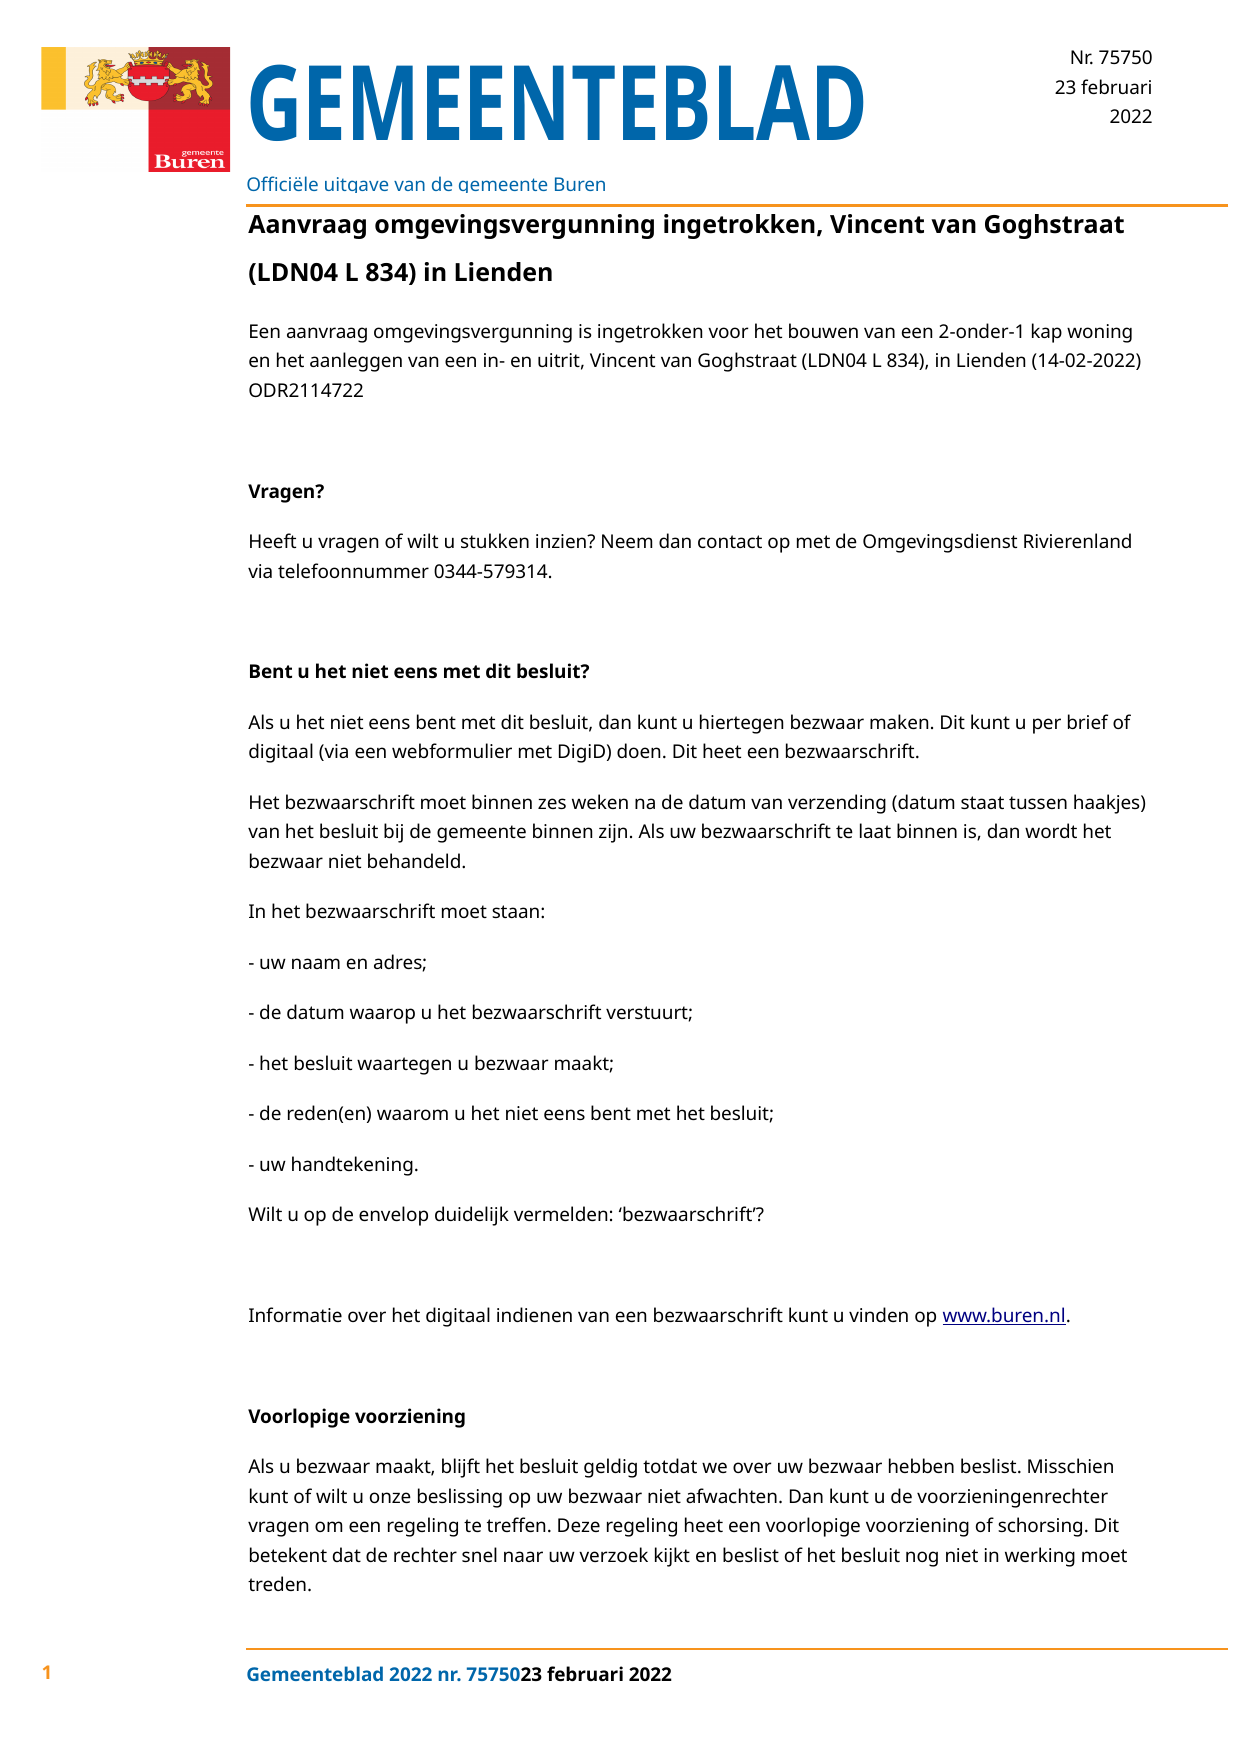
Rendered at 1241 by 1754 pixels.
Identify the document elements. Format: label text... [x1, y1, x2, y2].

text - de reden(en) waarom u het niet eens bent met het besluit; [248, 1100, 1152, 1126]
text Als u het niet eens bent met dit besluit, dan kunt u hiertegen bezwaar maken. Dit kunt u per brief of digitaal (via een webformulier met DigiD) doen. Dit heet een bezwaarschrift. [248, 709, 1152, 764]
text In het bezwaarschrift moet staan: [248, 899, 1152, 924]
text Informatie over het digitaal indienen van een bezwaarschrift kunt u vinden op www.buren.nl. [248, 1302, 1152, 1328]
text - uw naam en adres; [248, 949, 1152, 975]
text Bent u het niet eens met dit besluit? [248, 659, 1152, 684]
text - het besluit waartegen u bezwaar maakt; [248, 1050, 1152, 1076]
text Een aanvraag omgevingsvergunning is ingetrokken voor het bouwen van een 2-onder-1 kap woning en het aanleggen van een in- en uitrit, Vincent van Goghstraat (LDN04 L 834), in Lienden (14-02-2022) ODR2114722 [248, 318, 1152, 403]
text Wilt u op de envelop duidelijk vermelden: ‘bezwaarschrift’? [248, 1201, 1152, 1227]
picture [41, 47, 231, 172]
text Als u bezwaar maakt, blijft het besluit geldig totdat we over uw bezwaar hebben beslist. Misschien kunt of wilt u onze beslissing op uw bezwaar niet afwachten. Dan kunt u de voorzieningenrechter vragen om een regeling te treffen. Deze regeling heet een voorlopige voorziening of schorsing. Dit betekent dat de rechter snel naar uw verzoek kijkt en beslist of het besluit nog niet in werking moet treden. [248, 1453, 1152, 1597]
text Vragen? [248, 478, 1152, 504]
text - de datum waarop u het bezwaarschrift verstuurt; [248, 999, 1152, 1025]
text Voorlopige voorziening [248, 1403, 1152, 1429]
text Aanvraag omgevingsvergunning ingetrokken, Vincent van Goghstraat (LDN04 L 834) in Lienden [248, 207, 1152, 288]
text Heeft u vragen of wilt u stukken inzien? Neem dan contact op met de Omgevingsdienst Rivierenland via telefoonnummer 0344-579314. [248, 528, 1152, 584]
text - uw handtekening. [248, 1151, 1152, 1177]
text Het bezwaarschrift moet binnen zes weken na de datum van verzending (datum staat tussen haakjes) van het besluit bij de gemeente binnen zijn. Als uw bezwaarschrift te laat binnen is, dan wordt het bezwaar niet behandeld. [248, 789, 1152, 874]
